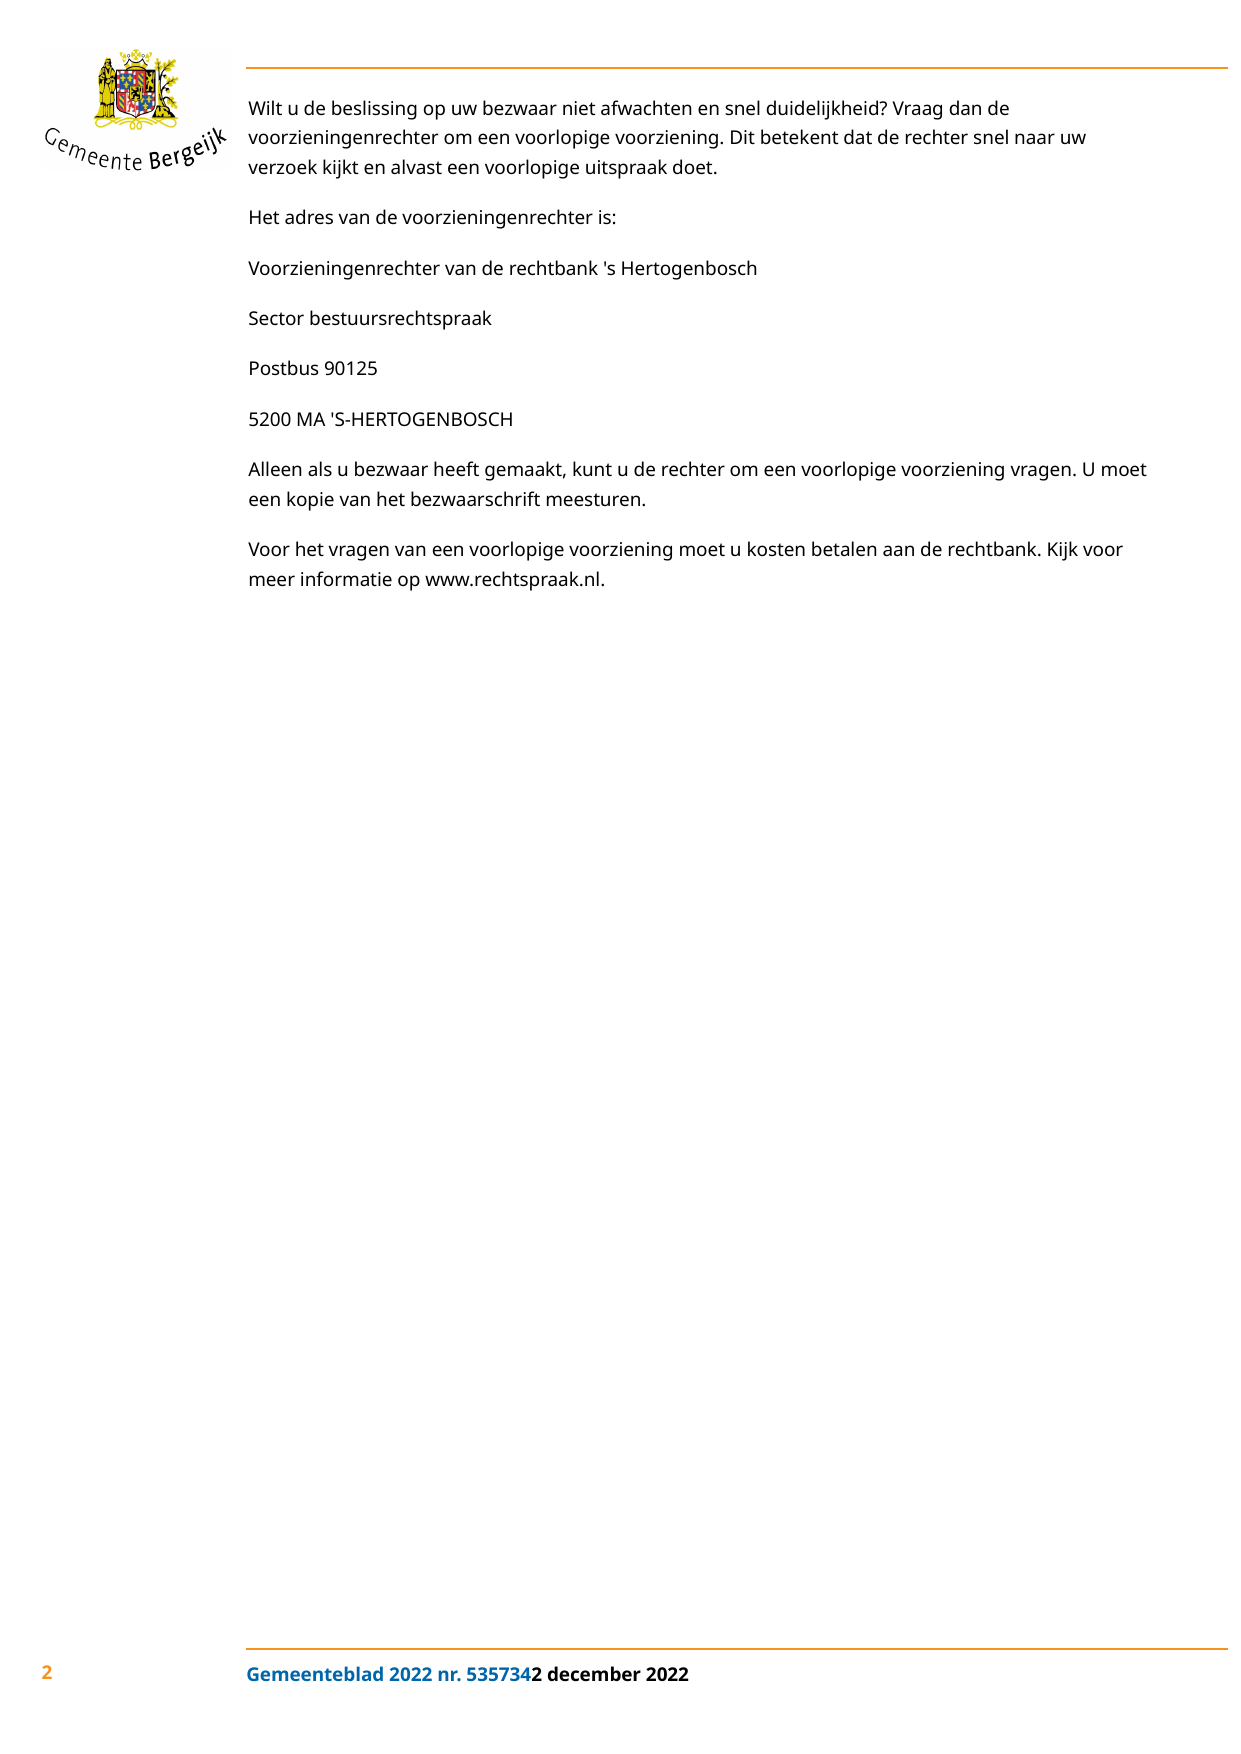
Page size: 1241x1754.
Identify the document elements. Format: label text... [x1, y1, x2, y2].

text Het adres van de voorzieningenrechter is: [248, 204, 1152, 230]
text Alleen als u bezwaar heeft gemaakt, kunt u de rechter om een voorlopige voorziening vragen. U moet een kopie van het bezwaarschrift meesturen. [248, 456, 1152, 512]
text Wilt u de beslissing op uw bezwaar niet afwachten en snel duidelijkheid? Vraag dan de voorzieningenrechter om een voorlopige voorziening. Dit betekent dat de rechter snel naar uw verzoek kijkt en alvast een voorlopige uitspraak doet. [248, 95, 1152, 180]
text Postbus 90125 [248, 356, 1152, 381]
text 5200 MA 'S-HERTOGENBOSCH [248, 406, 1152, 432]
text Sector bestuursrechtspraak [248, 305, 1152, 331]
picture [41, 47, 231, 172]
text Voor het vragen van een voorlopige voorziening moet u kosten betalen aan de rechtbank. Kijk voor meer informatie op www.rechtspraak.nl. [248, 536, 1152, 592]
text Voorzieningenrechter van de rechtbank 's Hertogenbosch [248, 255, 1152, 281]
